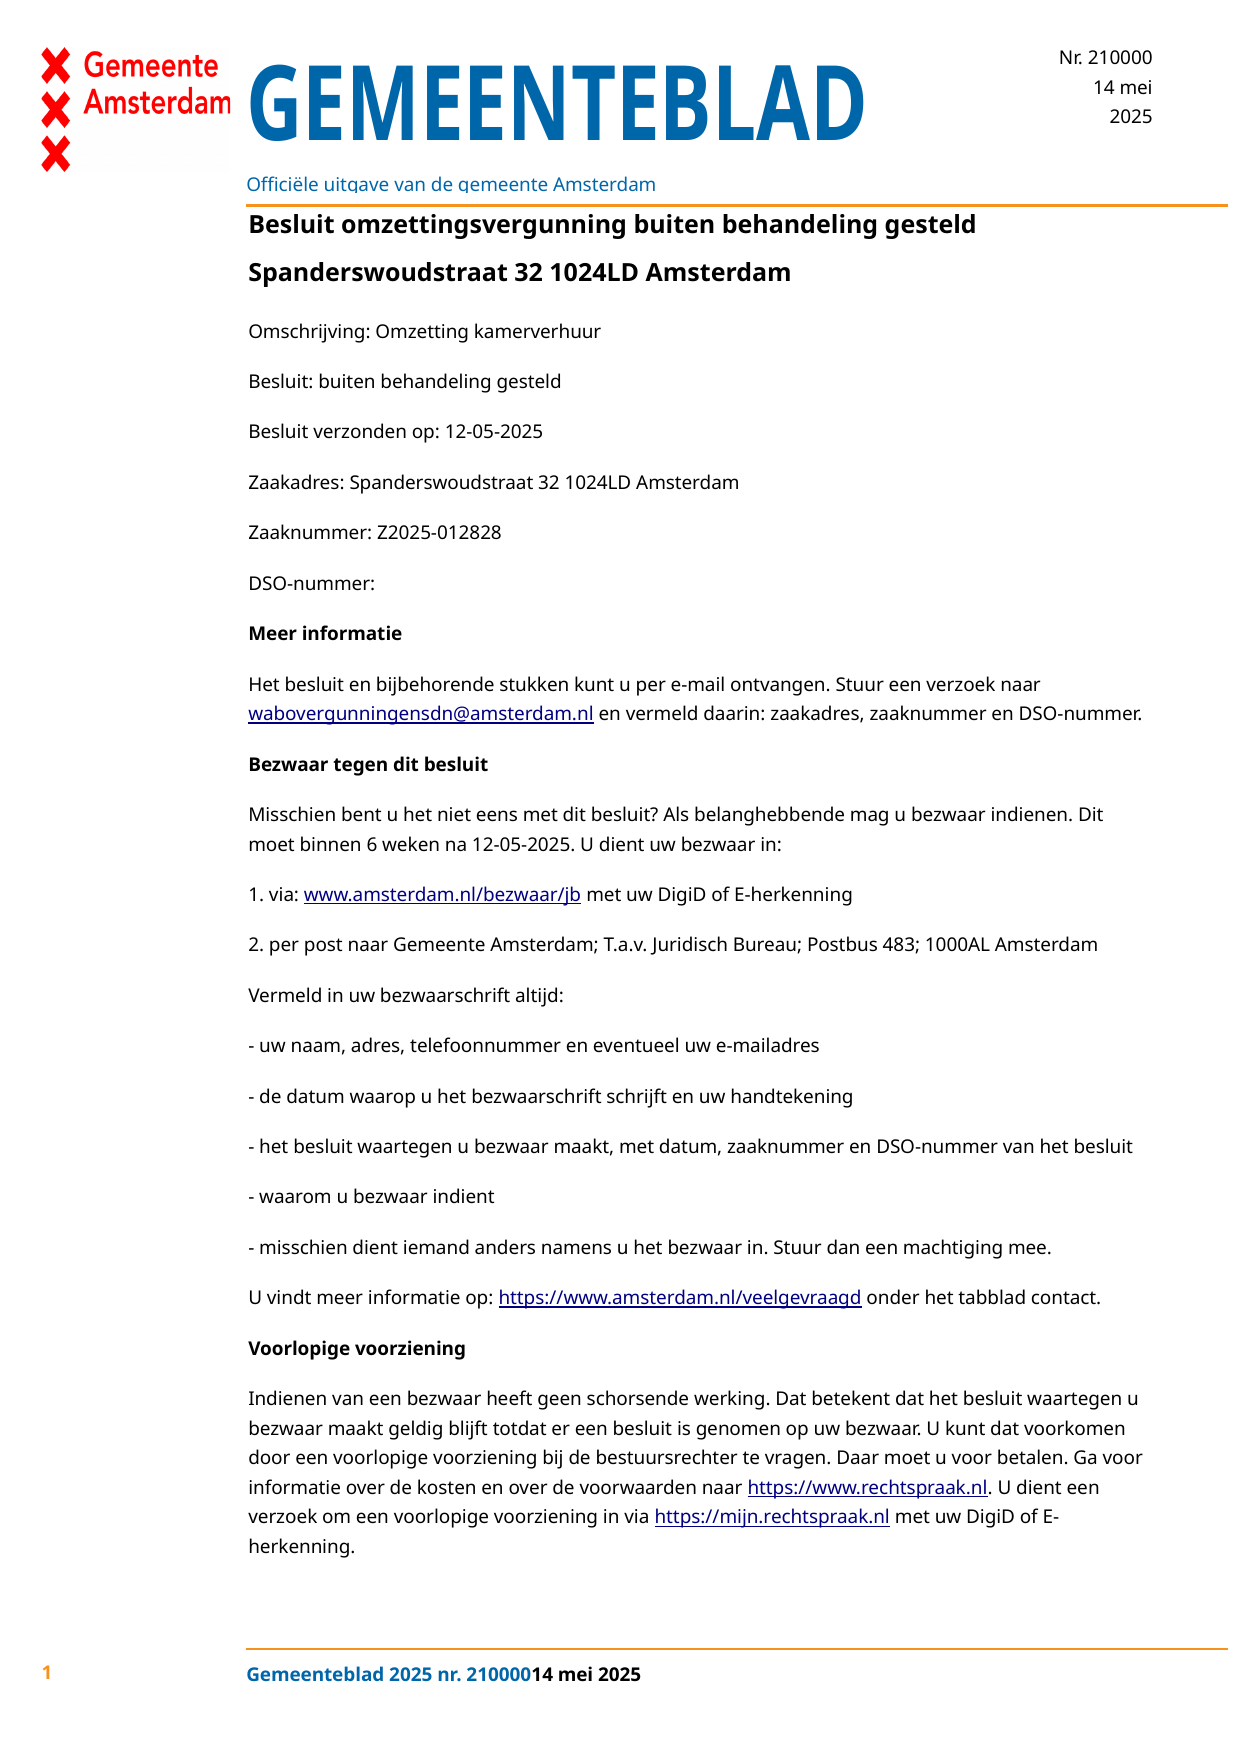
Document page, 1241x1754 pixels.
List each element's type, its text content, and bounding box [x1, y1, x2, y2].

text - misschien dient iemand anders namens u het bezwaar in. Stuur dan een machtiging mee. [248, 1234, 1152, 1260]
text Omschrijving: Omzetting kamerverhuur [248, 318, 1152, 344]
text - de datum waarop u het bezwaarschrift schrijft en uw handtekening [248, 1083, 1152, 1109]
text - uw naam, adres, telefoonnummer en eventueel uw e-mailadres [248, 1032, 1152, 1058]
text Voorlopige voorziening [248, 1335, 1152, 1361]
text Misschien bent u het niet eens met dit besluit? Als belanghebbende mag u bezwaar indienen. Dit moet binnen 6 weken na 12-05-2025. U dient uw bezwaar in: [248, 801, 1152, 857]
text U vindt meer informatie op: https://www.amsterdam.nl/veelgevraagd onder het tabblad contact. [248, 1284, 1152, 1310]
text Besluit: buiten behandeling gesteld [248, 368, 1152, 394]
text Indienen van een bezwaar heeft geen schorsende werking. Dat betekent dat het besluit waartegen u bezwaar maakt geldig blijft totdat er een besluit is genomen op uw bezwaar. U kunt dat voorkomen door een voorlopige voorziening bij de bestuursrechter te vragen. Daar moet u voor betalen. Ga voor informatie over de kosten en over de voorwaarden naar https://www.rechtspraak.nl. U dient een verzoek om een voorlopige voorziening in via https://mijn.rechtspraak.nl met uw DigiD of E-herkenning. [248, 1385, 1152, 1559]
text Het besluit en bijbehorende stukken kunt u per e-mail ontvangen. Stuur een verzoek naar wabovergunningensdn@amsterdam.nl en vermeld daarin: zaakadres, zaaknummer en DSO-nummer. [248, 671, 1152, 726]
text 1. via: www.amsterdam.nl/bezwaar/jb met uw DigiD of E-herkenning [248, 881, 1152, 907]
text Vermeld in uw bezwaarschrift altijd: [248, 982, 1152, 1008]
text Besluit omzettingsvergunning buiten behandeling gesteld Spanderswoudstraat 32 1024LD Amsterdam [248, 207, 1152, 288]
picture [41, 47, 231, 172]
text Besluit verzonden op: 12-05-2025 [248, 419, 1152, 444]
text 2. per post naar Gemeente Amsterdam; T.a.v. Juridisch Bureau; Postbus 483; 1000AL Amsterdam [248, 932, 1152, 957]
text Zaaknummer: Z2025-012828 [248, 519, 1152, 545]
text - waarom u bezwaar indient [248, 1184, 1152, 1209]
text Zaakadres: Spanderswoudstraat 32 1024LD Amsterdam [248, 469, 1152, 495]
text - het besluit waartegen u bezwaar maakt, met datum, zaaknummer en DSO-nummer van het besluit [248, 1133, 1152, 1159]
text Bezwaar tegen dit besluit [248, 751, 1152, 777]
text Meer informatie [248, 620, 1152, 646]
text DSO-nummer: [248, 570, 1152, 596]
